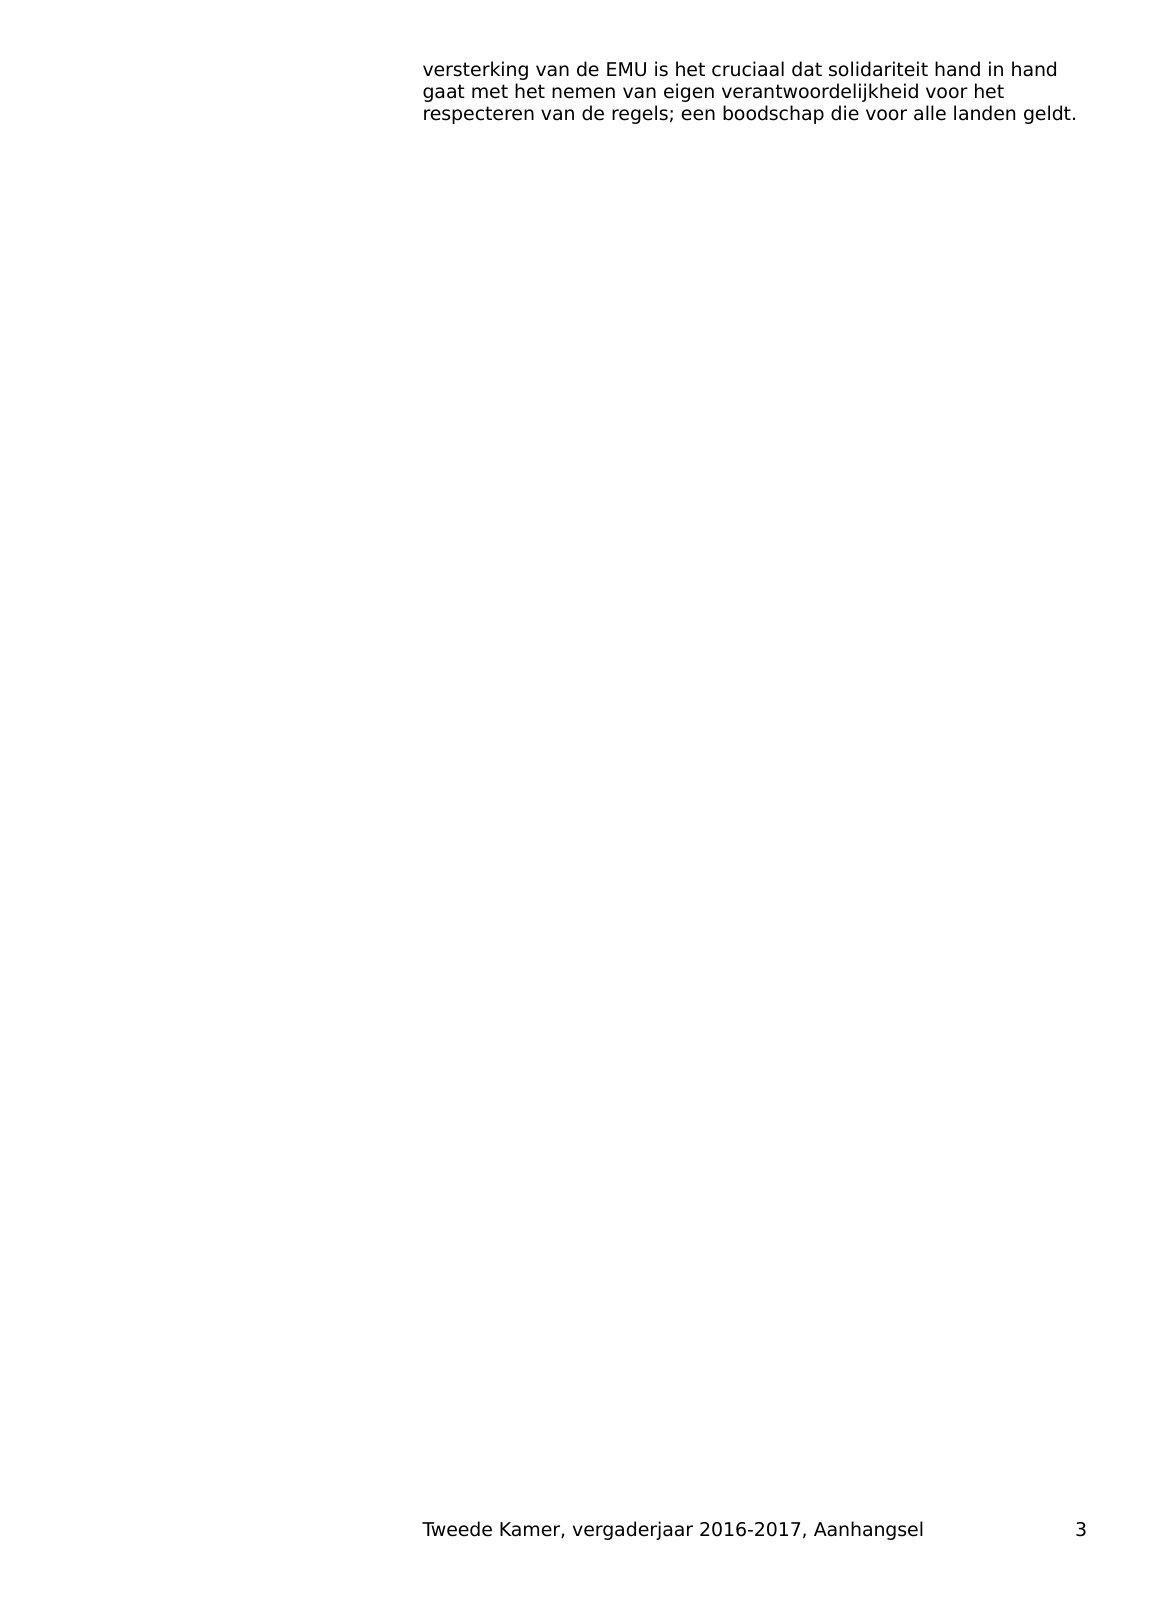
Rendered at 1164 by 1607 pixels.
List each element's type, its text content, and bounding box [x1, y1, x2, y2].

text versterking van de EMU is het cruciaal dat solidariteit hand in hand gaat met het nemen van eigen verantwoordelijkheid voor het respecteren van de regels; een boodschap die voor alle landen geldt. [422, 59, 1087, 125]
